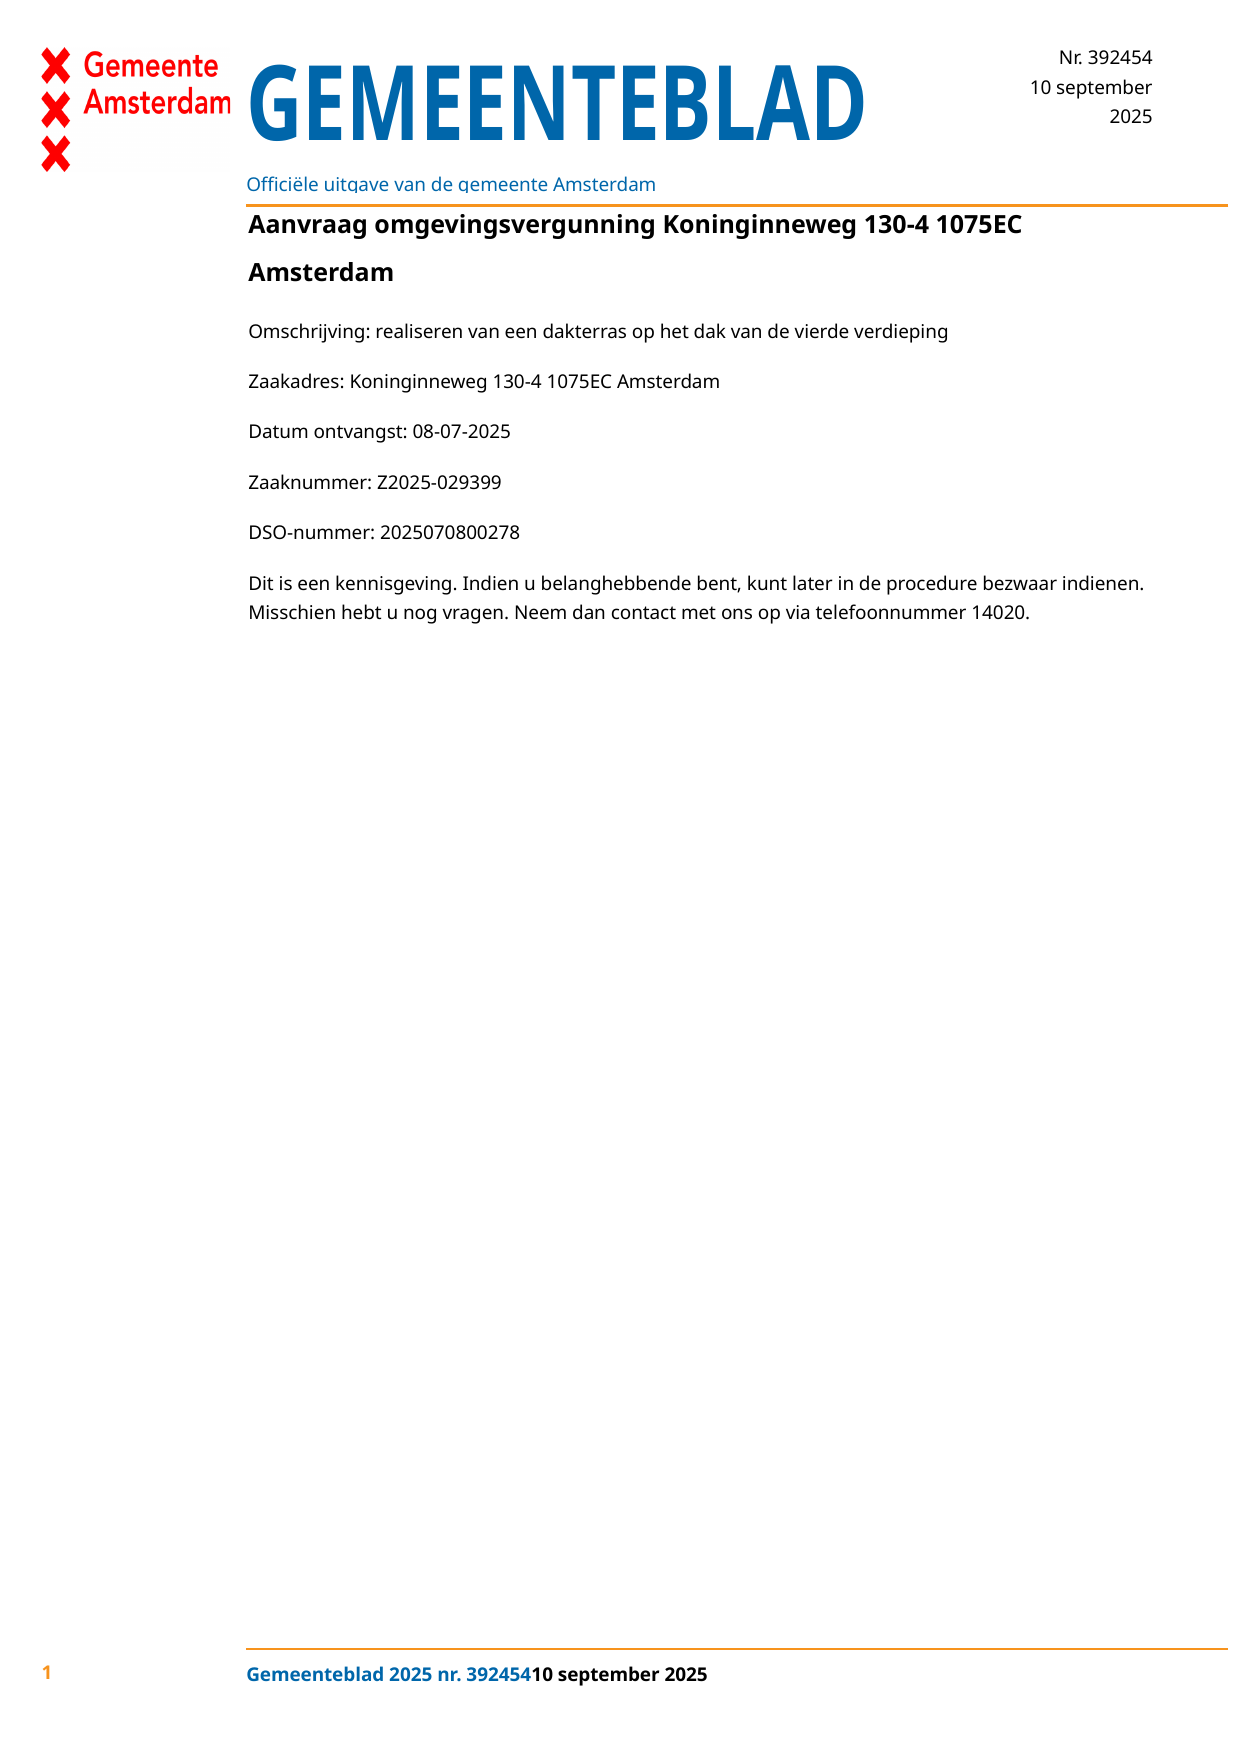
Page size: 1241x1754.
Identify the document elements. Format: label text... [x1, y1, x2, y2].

picture [41, 47, 231, 172]
text Dit is een kennisgeving. Indien u belanghebbende bent, kunt later in de procedure bezwaar indienen. Misschien hebt u nog vragen. Neem dan contact met ons op via telefoonnummer 14020. [248, 570, 1152, 625]
text Zaakadres: Koninginneweg 130-4 1075EC Amsterdam [248, 368, 1152, 394]
text Omschrijving: realiseren van een dakterras op het dak van de vierde verdieping [248, 318, 1152, 344]
text Aanvraag omgevingsvergunning Koninginneweg 130-4 1075EC Amsterdam [248, 207, 1152, 288]
text Zaaknummer: Z2025-029399 [248, 469, 1152, 495]
text Datum ontvangst: 08-07-2025 [248, 419, 1152, 444]
text DSO-nummer: 2025070800278 [248, 519, 1152, 545]
